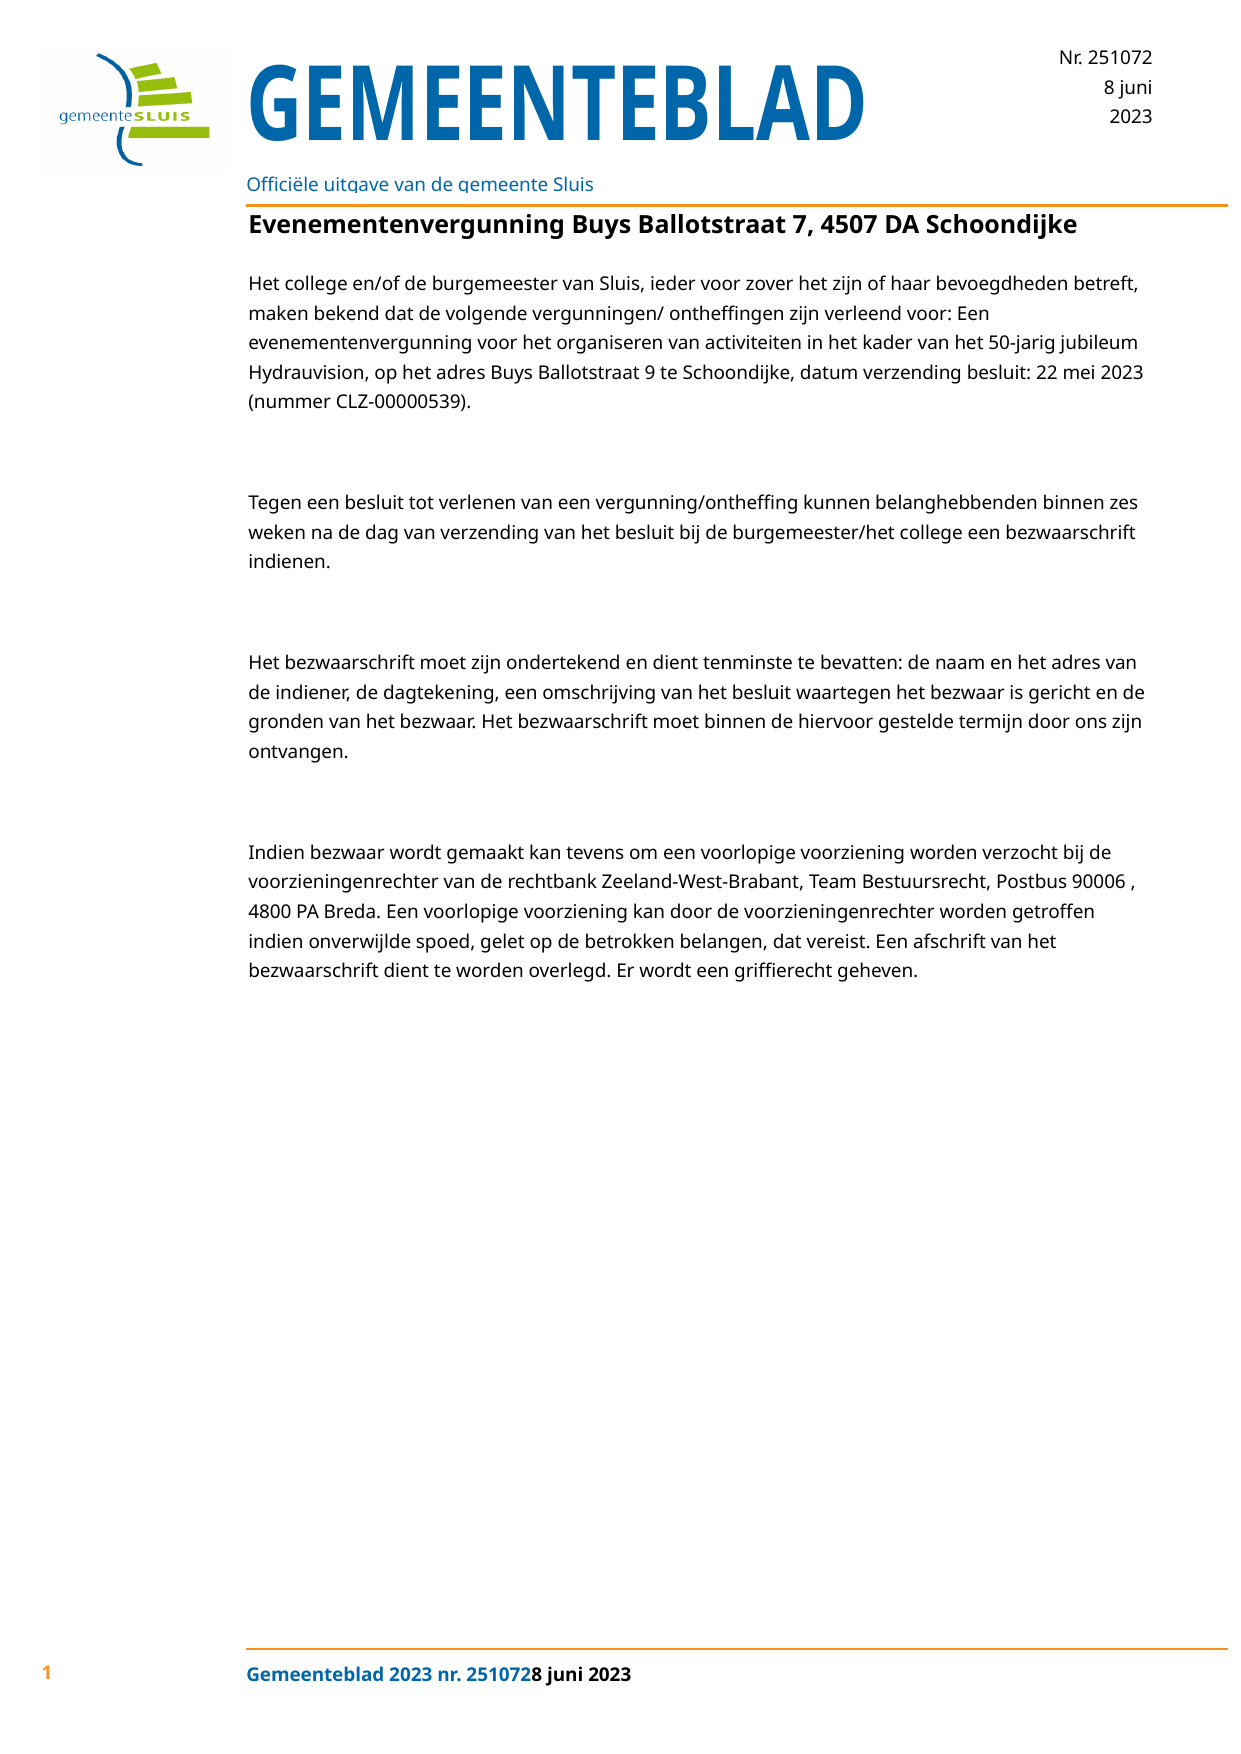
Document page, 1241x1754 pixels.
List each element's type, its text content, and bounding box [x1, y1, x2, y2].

text Indien bezwaar wordt gemaakt kan tevens om een voorlopige voorziening worden verzocht bij de voorzieningenrechter van de rechtbank Zeeland-West-Brabant, Team Bestuursrecht, Postbus 90006 , 4800 PA Breda. Een voorlopige voorziening kan door de voorzieningenrechter worden getroffen indien onverwijlde spoed, gelet op de betrokken belangen, dat vereist. Een afschrift van het bezwaarschrift dient te worden overlegd. Er wordt een griffierecht geheven. [248, 839, 1152, 983]
text Evenementenvergunning Buys Ballotstraat 7, 4507 DA Schoondijke [248, 207, 1152, 241]
picture [41, 47, 231, 172]
text Het bezwaarschrift moet zijn ondertekend en dient tenminste te bevatten: de naam en het adres van de indiener, de dagtekening, een omschrijving van het besluit waartegen het bezwaar is gericht en de gronden van het bezwaar. Het bezwaarschrift moet binnen de hiervoor gestelde termijn door ons zijn ontvangen. [248, 649, 1152, 764]
text Tegen een besluit tot verlenen van een vergunning/ontheffing kunnen belanghebbenden binnen zes weken na de dag van verzending van het besluit bij de burgemeester/het college een bezwaarschrift indienen. [248, 489, 1152, 574]
text Het college en/of de burgemeester van Sluis, ieder voor zover het zijn of haar bevoegdheden betreft, maken bekend dat de volgende vergunningen/ ontheffingen zijn verleend voor: Een evenementenvergunning voor het organiseren van activiteiten in het kader van het 50-jarig jubileum Hydrauvision, op het adres Buys Ballotstraat 9 te Schoondijke, datum verzending besluit: 22 mei 2023 (nummer CLZ-00000539). [248, 270, 1152, 414]
